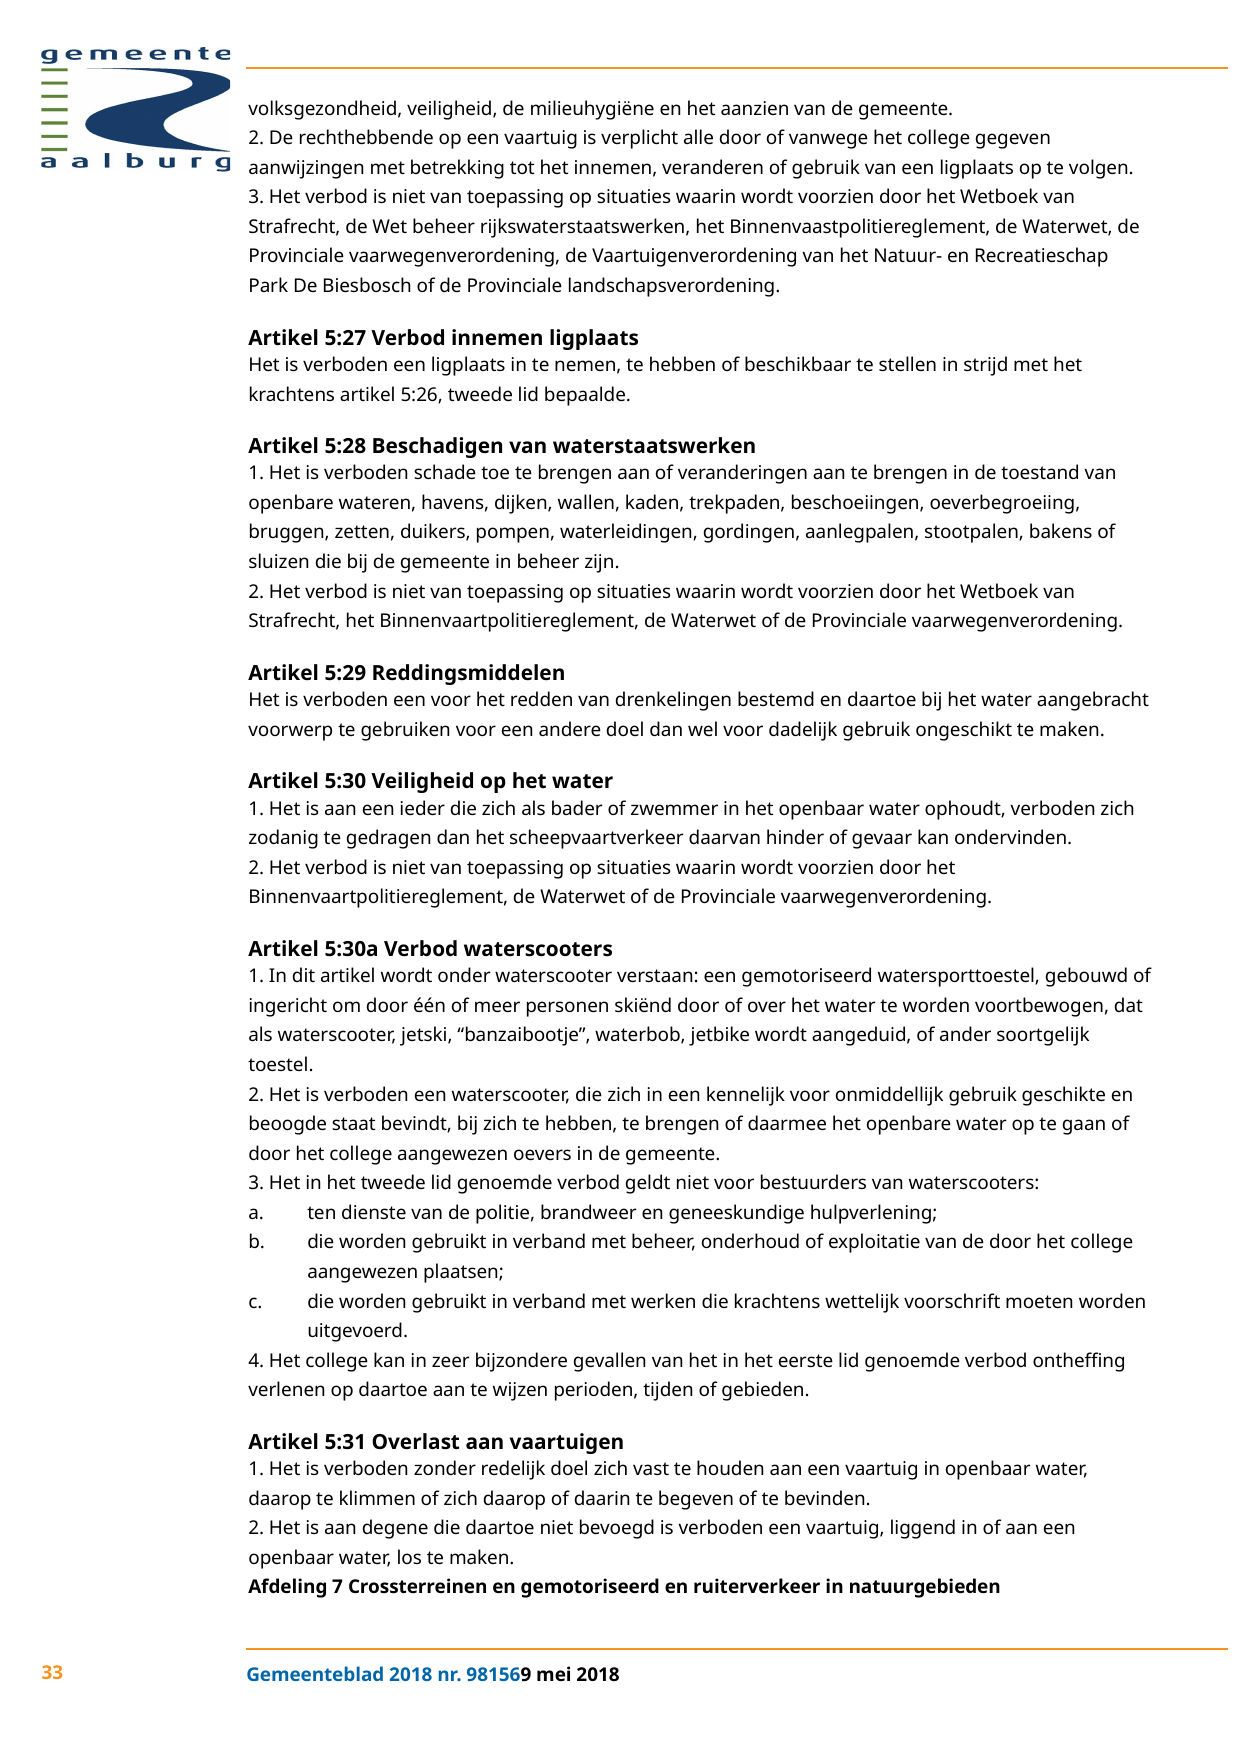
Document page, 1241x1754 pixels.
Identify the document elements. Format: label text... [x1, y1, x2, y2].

text Het is verboden een ligplaats in te nemen, te hebben of beschikbaar te stellen in strijd met het krachtens artikel 5:26, tweede lid bepaalde. [248, 351, 1152, 406]
text 3. Het verbod is niet van toepassing op situaties waarin wordt voorzien door het Wetboek van Strafrecht, de Wet beheer rijkswaterstaatswerken, het Binnenvaastpolitiereglement, de Waterwet, de Provinciale vaarwegenverordening, de Vaartuigenverordening van het Natuur- en Recreatieschap Park De Biesbosch of de Provinciale landschapsverordening. [248, 183, 1152, 298]
text Artikel 5:27 Verbod innemen ligplaats [248, 323, 1152, 351]
text 2. Het verbod is niet van toepassing op situaties waarin wordt voorzien door het Wetboek van Strafrecht, het Binnenvaartpolitiereglement, de Waterwet of de Provinciale vaarwegenverordening. [248, 578, 1152, 633]
text Artikel 5:30a Verbod waterscooters [248, 934, 1152, 962]
list die worden gebruikt in verband met beheer, onderhoud of exploitatie van de door het college aangewezen plaatsen; [248, 1229, 1152, 1284]
text volksgezondheid, veiligheid, de milieuhygiëne en het aanzien van de gemeente. [248, 95, 1152, 121]
text 2. Het verbod is niet van toepassing op situaties waarin wordt voorzien door het Binnenvaartpolitiereglement, de Waterwet of de Provinciale vaarwegenverordening. [248, 854, 1152, 909]
text Het is verboden een voor het redden van drenkelingen bestemd en daartoe bij het water aangebracht voorwerp te gebruiken voor een andere doel dan wel voor dadelijk gebruik ongeschikt te maken. [248, 686, 1152, 742]
text 1. Het is verboden schade toe te brengen aan of veranderingen aan te brengen in de toestand van openbare wateren, havens, dijken, wallen, kaden, trekpaden, beschoeiingen, oeverbegroeiing, bruggen, zetten, duikers, pompen, waterleidingen, gordingen, aanlegpalen, stootpalen, bakens of sluizen die bij de gemeente in beheer zijn. [248, 459, 1152, 574]
text 1. In dit artikel wordt onder waterscooter verstaan: een gemotoriseerd watersporttoestel, gebouwd of ingericht om door één of meer personen skiënd door of over het water te worden voortbewogen, dat als waterscooter, jetski, “banzaibootje”, waterbob, jetbike wordt aangeduid, of ander soortgelijk toestel. [248, 962, 1152, 1077]
text 2. De rechthebbende op een vaartuig is verplicht alle door of vanwege het college gegeven aanwijzingen met betrekking tot het innemen, veranderen of gebruik van een ligplaats op te volgen. [248, 124, 1152, 180]
text Artikel 5:29 Reddingsmiddelen [248, 658, 1152, 686]
picture [41, 47, 231, 172]
text 3. Het in het tweede lid genoemde verbod geldt niet voor bestuurders van waterscooters: [248, 1169, 1152, 1195]
text 4. Het college kan in zeer bijzondere gevallen van het in het eerste lid genoemde verbod ontheffing verlenen op daartoe aan te wijzen perioden, tijden of gebieden. [248, 1347, 1152, 1402]
list ten dienste van de politie, brandweer en geneeskundige hulpverlening; [248, 1199, 1152, 1225]
text 2. Het is verboden een waterscooter, die zich in een kennelijk voor onmiddellijk gebruik geschikte en beoogde staat bevindt, bij zich te hebben, te brengen of daarmee het openbare water op te gaan of door het college aangewezen oevers in de gemeente. [248, 1081, 1152, 1166]
text 1. Het is verboden zonder redelijk doel zich vast te houden aan een vaartuig in openbaar water, daarop te klimmen of zich daarop of daarin te begeven of te bevinden. [248, 1455, 1152, 1511]
text Artikel 5:28 Beschadigen van waterstaatswerken [248, 431, 1152, 459]
text Artikel 5:31 Overlast aan vaartuigen [248, 1427, 1152, 1455]
list die worden gebruikt in verband met werken die krachtens wettelijk voorschrift moeten worden uitgevoerd. [248, 1288, 1152, 1343]
text 2. Het is aan degene die daartoe niet bevoegd is verboden een vaartuig, liggend in of aan een openbaar water, los te maken. [248, 1514, 1152, 1570]
text Afdeling 7 Crossterreinen en gemotoriseerd en ruiterverkeer in natuurgebieden [248, 1574, 1152, 1599]
text Artikel 5:30 Veiligheid op het water [248, 766, 1152, 795]
text 1. Het is aan een ieder die zich als bader of zwemmer in het openbaar water ophoudt, verboden zich zodanig te gedragen dan het scheepvaartverkeer daarvan hinder of gevaar kan ondervinden. [248, 795, 1152, 850]
